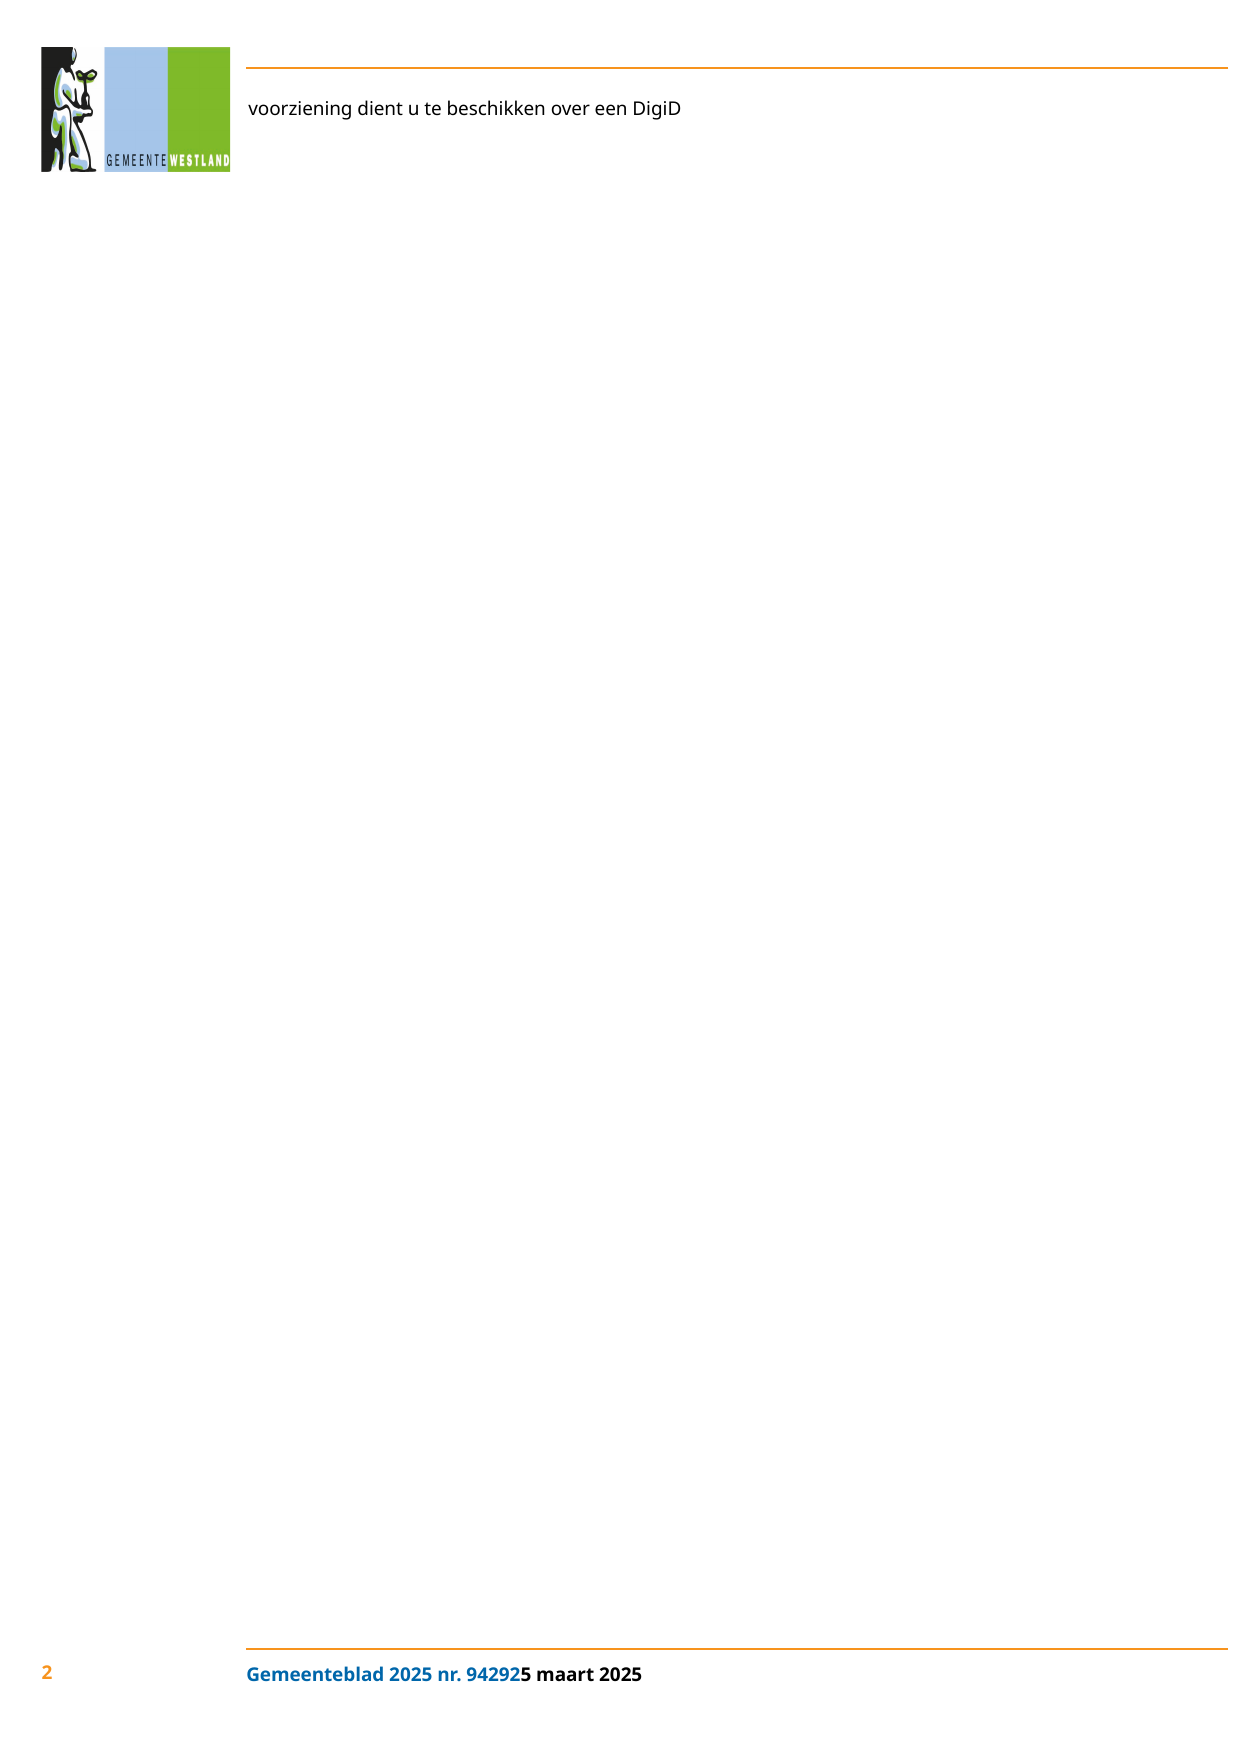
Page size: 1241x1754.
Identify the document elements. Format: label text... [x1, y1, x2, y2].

text voorziening dient u te beschikken over een DigiD [248, 95, 1152, 121]
picture [41, 47, 231, 172]
